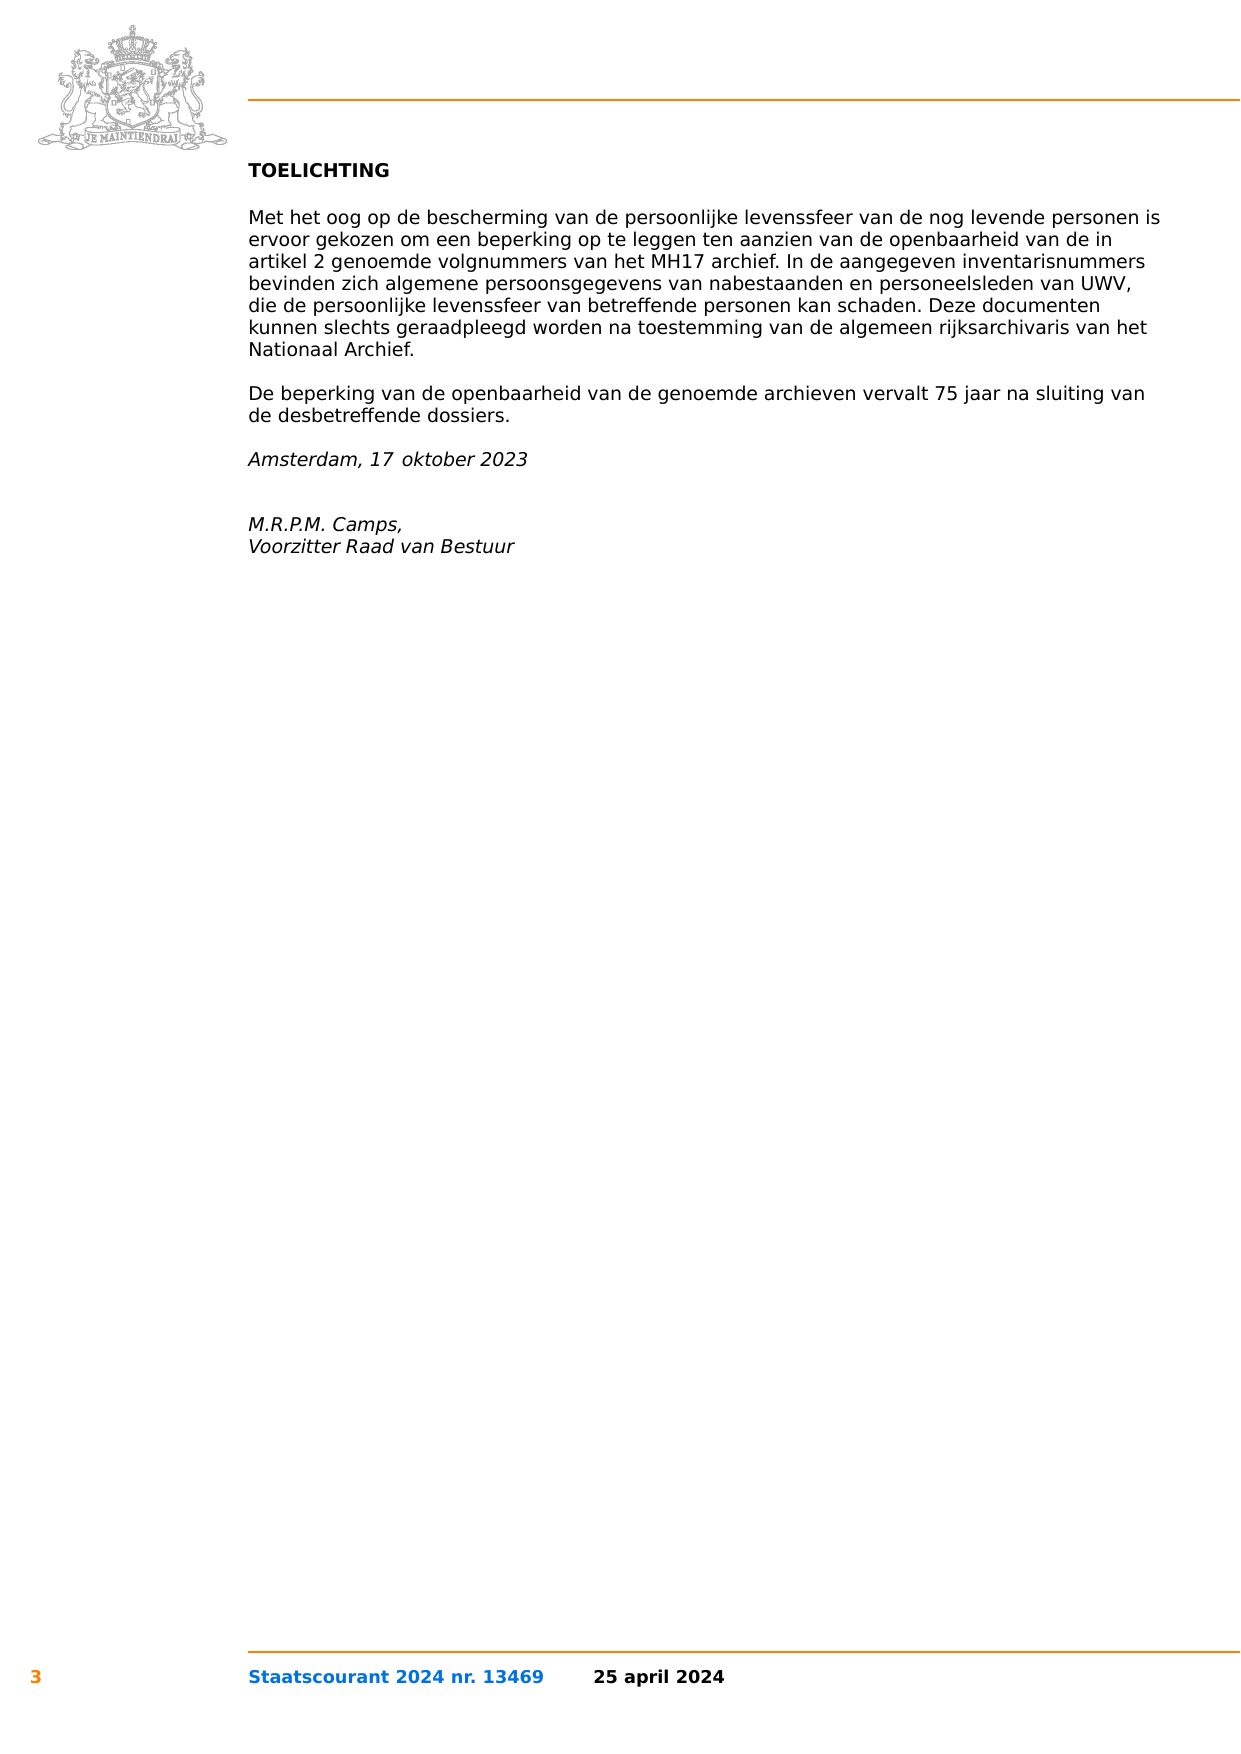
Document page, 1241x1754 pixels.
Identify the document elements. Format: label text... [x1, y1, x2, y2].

subtitle TOELICHTING [248, 160, 1163, 182]
picture [38, 25, 227, 150]
text De beperking van de openbaarheid van de genoemde archieven vervalt 75 jaar na sluiting van de desbetreffende dossiers. [248, 383, 1163, 427]
text Amsterdam, 17 oktober 2023 [248, 448, 1163, 470]
text Met het oog op de bescherming van de persoonlijke levenssfeer van de nog levende personen is ervoor gekozen om een beperking op te leggen ten aanzien van de openbaarheid van de in artikel 2 genoemde volgnummers van het MH17 archief. In de aangegeven inventarisnummers bevinden zich algemene persoonsgegevens van nabestaanden en personeelsleden van UWV, die de persoonlijke levenssfeer van betreffende personen kan schaden. Deze documenten kunnen slechts geraadpleegd worden na toestemming van de algemeen rijksarchivaris van het Nationaal Archief. [248, 207, 1163, 361]
text M.R.P.M. Camps, Voorzitter Raad van Bestuur [248, 492, 1163, 558]
